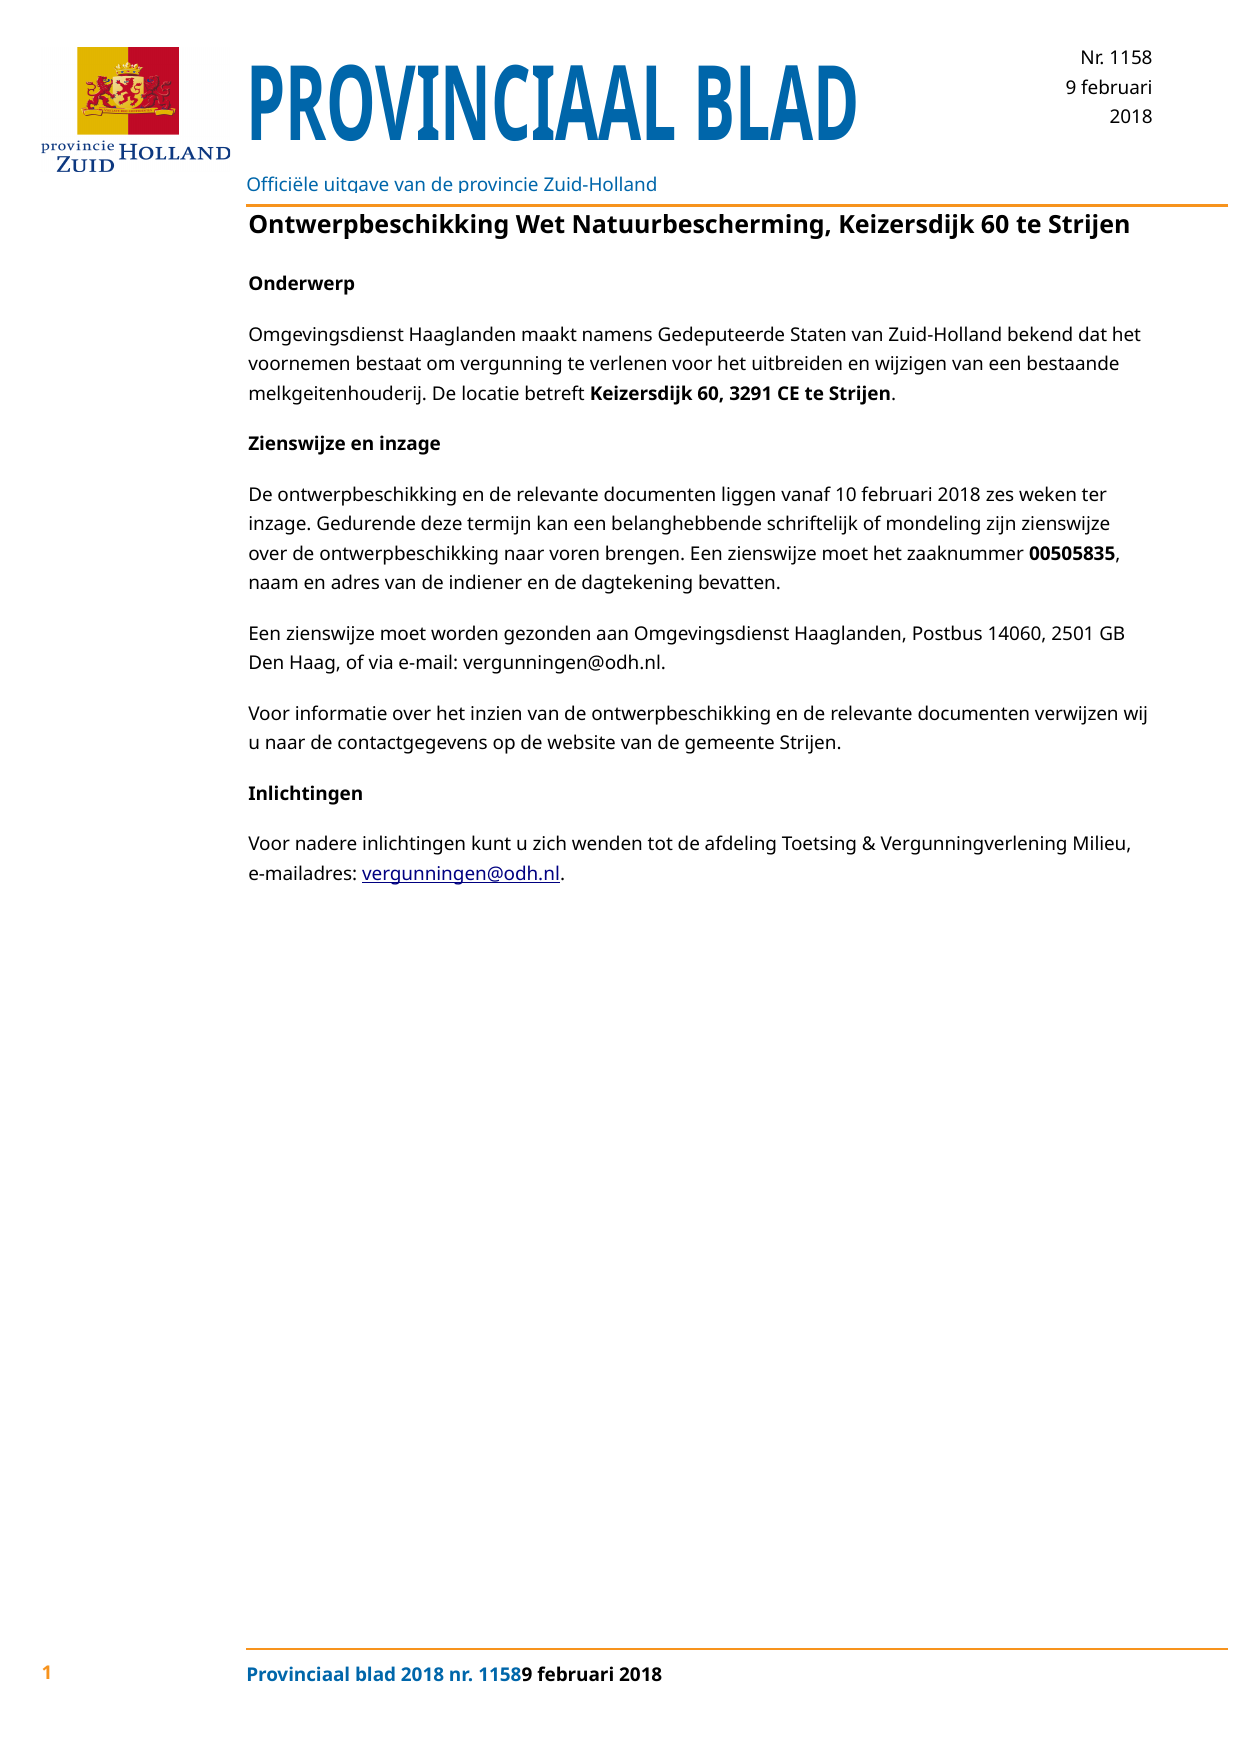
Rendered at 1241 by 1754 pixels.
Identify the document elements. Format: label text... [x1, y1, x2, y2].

text Onderwerp [248, 270, 1152, 296]
picture [41, 47, 231, 172]
text Voor informatie over het inzien van de ontwerpbeschikking en de relevante documenten verwijzen wij u naar de contactgegevens op de website van de gemeente Strijen. [248, 700, 1152, 755]
text Een zienswijze moet worden gezonden aan Omgevingsdienst Haaglanden, Postbus 14060, 2501 GB Den Haag, of via e-mail: vergunningen@odh.nl. [248, 620, 1152, 675]
text Zienswijze en inzage [248, 430, 1152, 456]
text Voor nadere inlichtingen kunt u zich wenden tot de afdeling Toetsing & Vergunningverlening Milieu, e-mailadres: vergunningen@odh.nl. [248, 830, 1152, 886]
text Omgevingsdienst Haaglanden maakt namens Gedeputeerde Staten van Zuid-Holland bekend dat het voornemen bestaat om vergunning te verlenen voor het uitbreiden en wijzigen van een bestaande melkgeitenhouderij. De locatie betreft Keizersdijk 60, 3291 CE te Strijen. [248, 321, 1152, 406]
text Inlichtingen [248, 780, 1152, 806]
text Ontwerpbeschikking Wet Natuurbescherming, Keizersdijk 60 te Strijen [248, 207, 1152, 241]
text De ontwerpbeschikking en de relevante documenten liggen vanaf 10 februari 2018 zes weken ter inzage. Gedurende deze termijn kan een belanghebbende schriftelijk of mondeling zijn zienswijze over de ontwerpbeschikking naar voren brengen. Een zienswijze moet het zaaknummer 00505835, naam en adres van de indiener en de dagtekening bevatten. [248, 481, 1152, 595]
